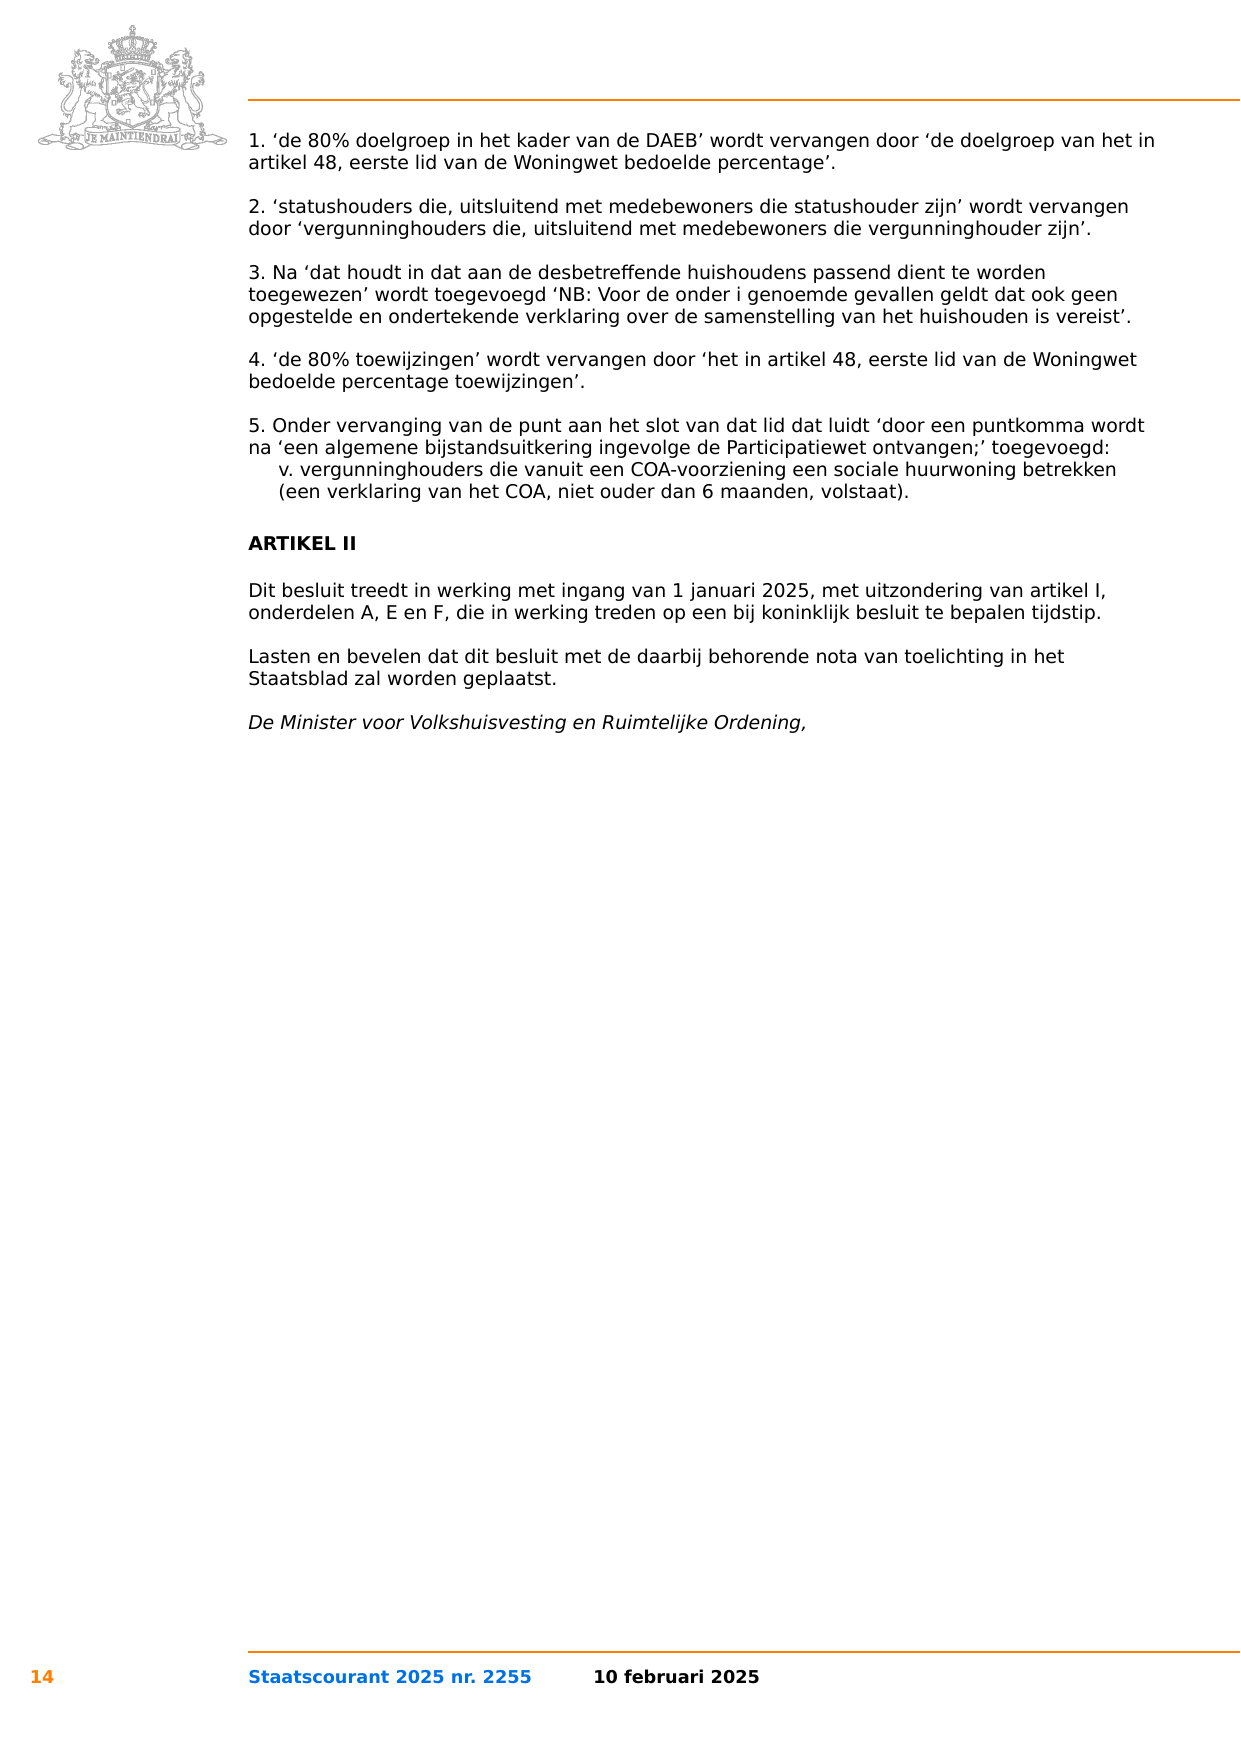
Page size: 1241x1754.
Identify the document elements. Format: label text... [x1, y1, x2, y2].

text Dit besluit treedt in werking met ingang van 1 januari 2025, met uitzondering van artikel I, onderdelen A, E en F, die in werking treden op een bij koninklijk besluit te bepalen tijdstip. [248, 580, 1163, 624]
text Lasten en bevelen dat dit besluit met de daarbij behorende nota van toelichting in het Staatsblad zal worden geplaatst. [248, 646, 1163, 690]
picture [38, 25, 227, 150]
text v. vergunninghouders die vanuit een COA-voorziening een sociale huurwoning betrekken (een verklaring van het COA, niet ouder dan 6 maanden, volstaat). [278, 459, 1163, 503]
text 4. ‘de 80% toewijzingen’ wordt vervangen door ‘het in artikel 48, eerste lid van de Woningwet bedoelde percentage toewijzingen’. [248, 349, 1163, 393]
text 2. ‘statushouders die, uitsluitend met medebewoners die statushouder zijn’ wordt vervangen door ‘vergunninghouders die, uitsluitend met medebewoners die vergunninghouder zijn’. [248, 196, 1163, 240]
text De Minister voor Volkshuisvesting en Ruimtelijke Ordening, [248, 712, 1163, 734]
text 3. Na ‘dat houdt in dat aan de desbetreffende huishoudens passend dient te worden toegewezen’ wordt toegevoegd ‘NB: Voor de onder i genoemde gevallen geldt dat ook geen opgestelde en ondertekende verklaring over de samenstelling van het huishouden is vereist’. [248, 262, 1163, 327]
subtitle ARTIKEL II [248, 533, 1163, 555]
text 5. Onder vervanging van de punt aan het slot van dat lid dat luidt ‘door een puntkomma wordt na ‘een algemene bijstandsuitkering ingevolge de Participatiewet ontvangen;’ toegevoegd: [248, 415, 1163, 459]
text 1. ‘de 80% doelgroep in het kader van de DAEB’ wordt vervangen door ‘de doelgroep van het in artikel 48, eerste lid van de Woningwet bedoelde percentage’. [248, 130, 1163, 174]
